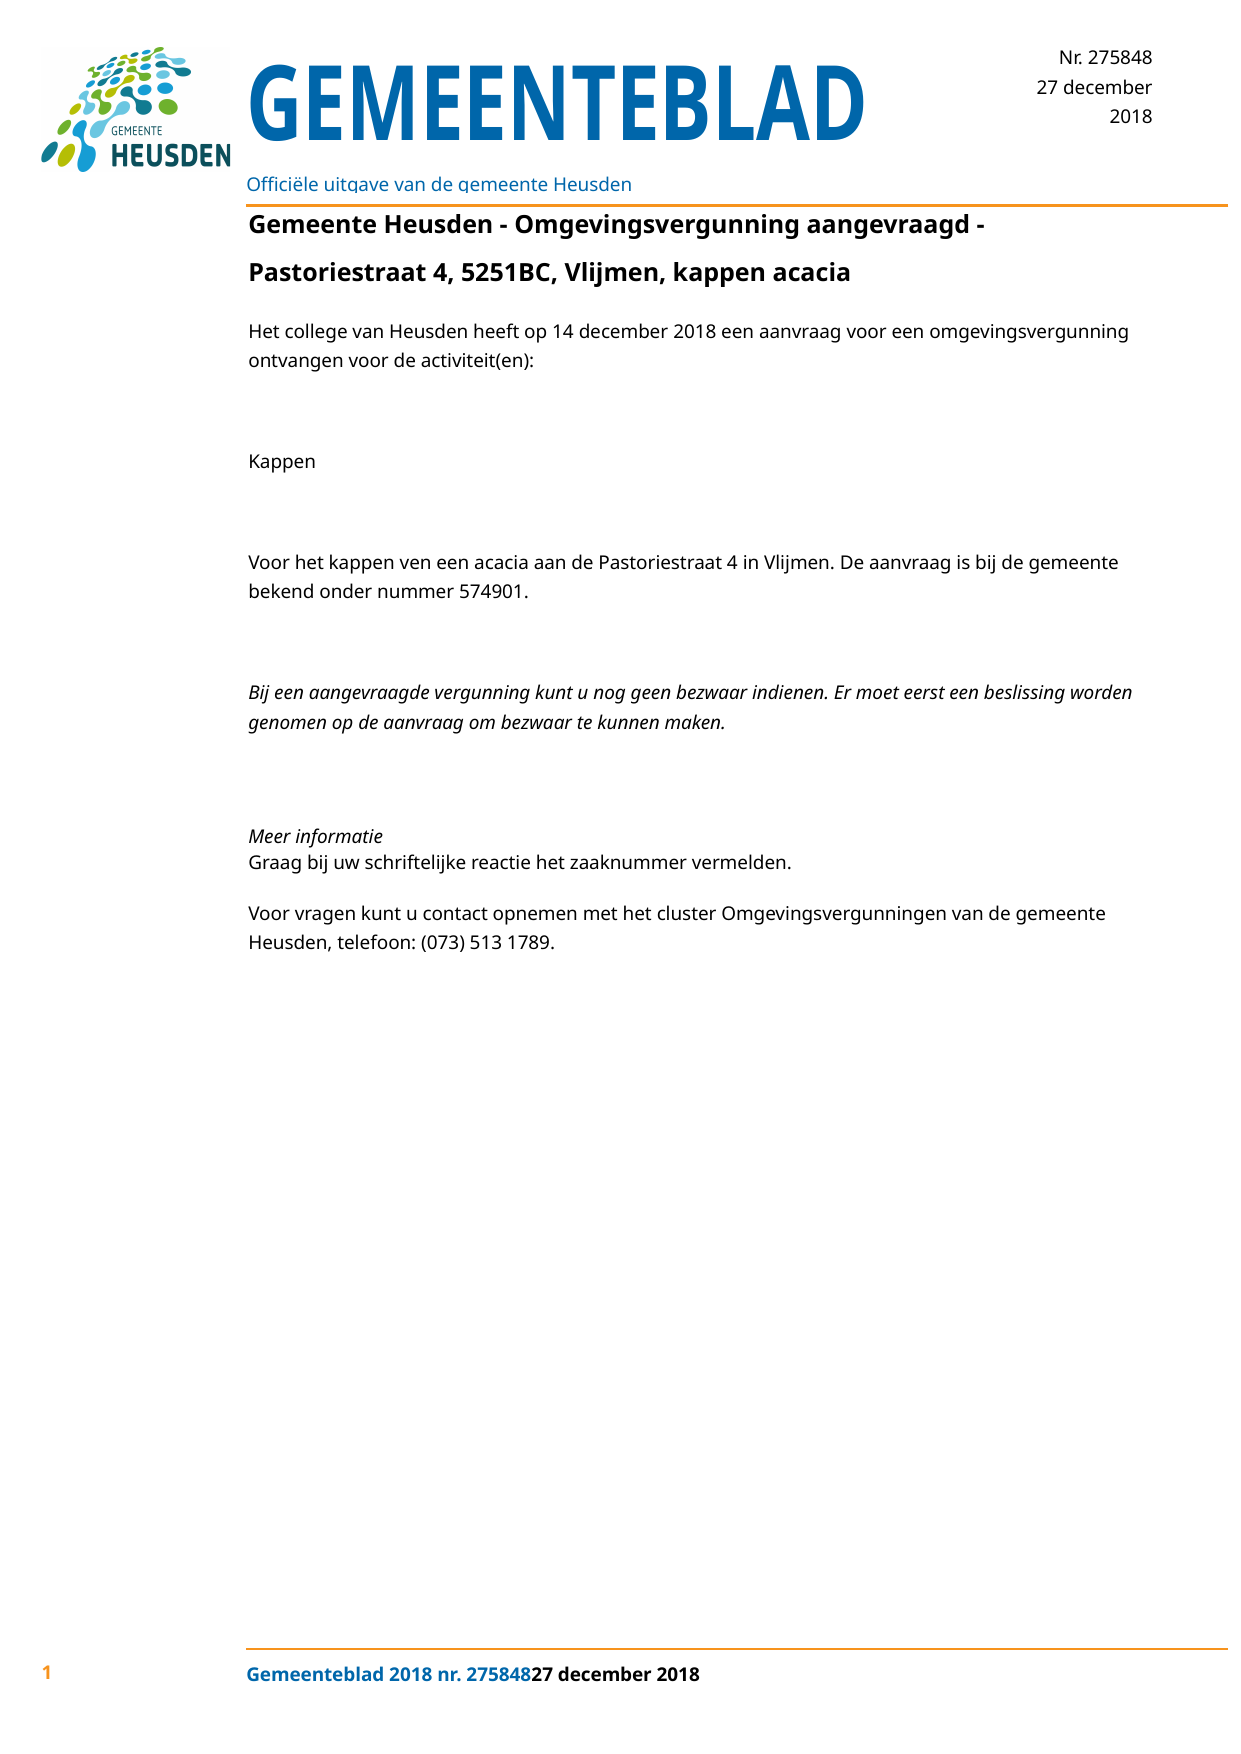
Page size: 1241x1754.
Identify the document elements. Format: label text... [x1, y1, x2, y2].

text Voor het kappen ven een acacia aan de Pastoriestraat 4 in Vlijmen. De aanvraag is bij de gemeente bekend onder nummer 574901. [248, 549, 1152, 604]
picture [41, 47, 231, 172]
text Voor vragen kunt u contact opnemen met het cluster Omgevingsvergunningen van de gemeente Heusden, telefoon: (073) 513 1789. [248, 900, 1152, 955]
text Kappen [248, 448, 1152, 474]
text Het college van Heusden heeft op 14 december 2018 een aanvraag voor een omgevingsvergunning ontvangen voor de activiteit(en): [248, 318, 1152, 373]
text Meer informatie [248, 823, 1152, 849]
text Gemeente Heusden - Omgevingsvergunning aangevraagd - Pastoriestraat 4, 5251BC, Vlijmen, kappen acacia [248, 207, 1152, 288]
text Graag bij uw schriftelijke reactie het zaaknummer vermelden. [248, 849, 1152, 875]
text Bij een aangevraagde vergunning kunt u nog geen bezwaar indienen. Er moet eerst een beslissing worden genomen op de aanvraag om bezwaar te kunnen maken. [248, 679, 1152, 735]
